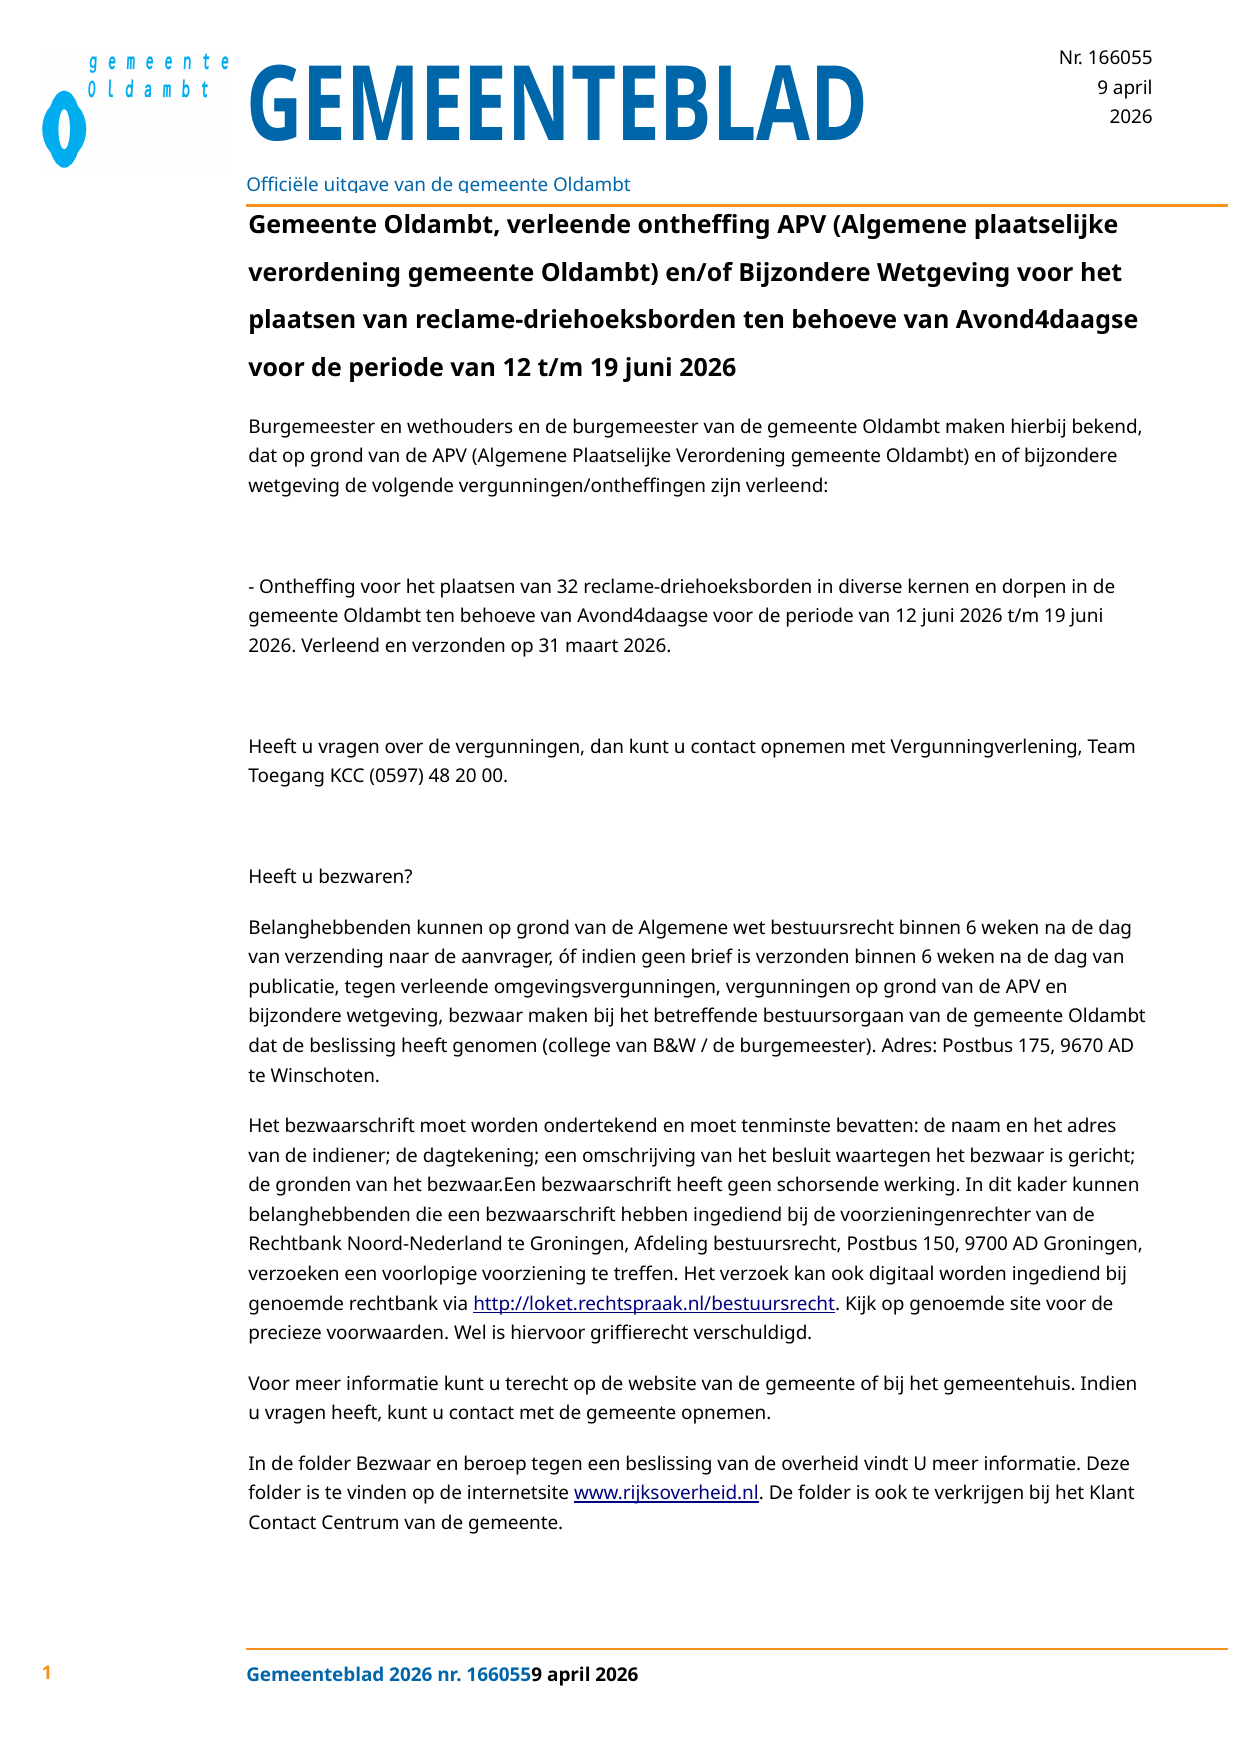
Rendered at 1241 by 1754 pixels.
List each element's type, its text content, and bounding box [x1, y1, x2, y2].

picture [41, 47, 231, 172]
text - Ontheffing voor het plaatsen van 32 reclame-driehoeksborden in diverse kernen en dorpen in de gemeente Oldambt ten behoeve van Avond4daagse voor de periode van 12 juni 2026 t/m 19 juni 2026. Verleend en verzonden op 31 maart 2026. [248, 573, 1152, 658]
text Burgemeester en wethouders en de burgemeester van de gemeente Oldambt maken hierbij bekend, dat op grond van de APV (Algemene Plaatselijke Verordening gemeente Oldambt) en of bijzondere wetgeving de volgende vergunningen/ontheffingen zijn verleend: [248, 413, 1152, 498]
text Gemeente Oldambt, verleende ontheffing APV (Algemene plaatselijke verordening gemeente Oldambt) en/of Bijzondere Wetgeving voor het plaatsen van reclame-driehoeksborden ten behoeve van Avond4daagse voor de periode van 12 t/m 19 juni 2026 [248, 207, 1152, 384]
text Het bezwaarschrift moet worden ondertekend en moet tenminste bevatten: de naam en het adres van de indiener; de dagtekening; een omschrijving van het besluit waartegen het bezwaar is gericht; de gronden van het bezwaar.Een bezwaarschrift heeft geen schorsende werking. In dit kader kunnen belanghebbenden die een bezwaarschrift hebben ingediend bij de voorzieningenrechter van de Rechtbank Noord-Nederland te Groningen, Afdeling bestuursrecht, Postbus 150, 9700 AD Groningen, verzoeken een voorlopige voorziening te treffen. Het verzoek kan ook digitaal worden ingediend bij genoemde rechtbank via http://loket.rechtspraak.nl/bestuursrecht. Kijk op genoemde site voor de precieze voorwaarden. Wel is hiervoor griffierecht verschuldigd. [248, 1112, 1152, 1345]
text Belanghebbenden kunnen op grond van de Algemene wet bestuursrecht binnen 6 weken na de dag van verzending naar de aanvrager, óf indien geen brief is verzonden binnen 6 weken na de dag van publicatie, tegen verleende omgevingsvergunningen, vergunningen op grond van de APV en bijzondere wetgeving, bezwaar maken bij het betreffende bestuursorgaan van de gemeente Oldambt dat de beslissing heeft genomen (college van B&W / de burgemeester). Adres: Postbus 175, 9670 AD te Winschoten. [248, 914, 1152, 1088]
text Voor meer informatie kunt u terecht op de website van de gemeente of bij het gemeentehuis. Indien u vragen heeft, kunt u contact met de gemeente opnemen. [248, 1370, 1152, 1425]
text In de folder Bezwaar en beroep tegen een beslissing van de overheid vindt U meer informatie. Deze folder is te vinden op de internetsite www.rijksoverheid.nl. De folder is ook te verkrijgen bij het Klant Contact Centrum van de gemeente. [248, 1450, 1152, 1535]
text Heeft u bezwaren? [248, 863, 1152, 889]
text Heeft u vragen over de vergunningen, dan kunt u contact opnemen met Vergunningverlening, Team Toegang KCC (0597) 48 20 00. [248, 733, 1152, 788]
